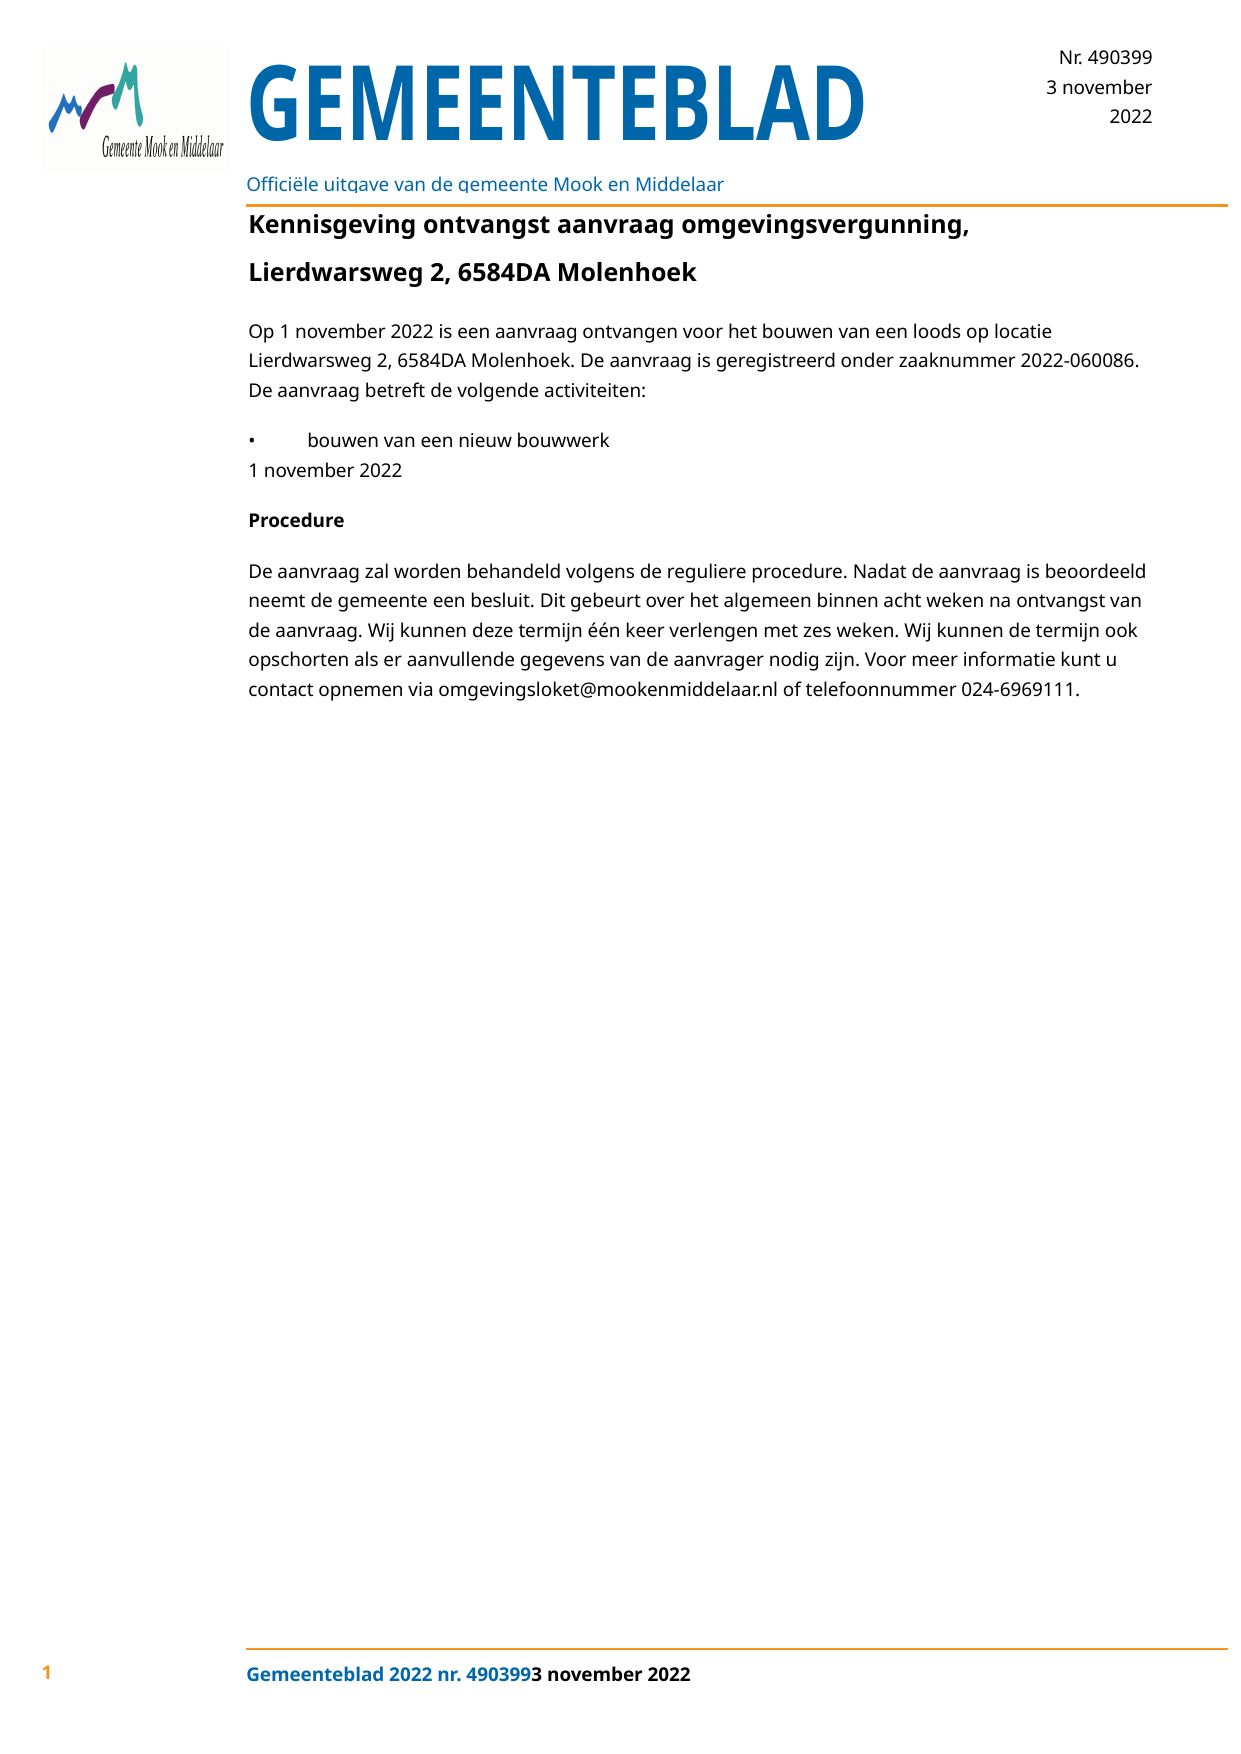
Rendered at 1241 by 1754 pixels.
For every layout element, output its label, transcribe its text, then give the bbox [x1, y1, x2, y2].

picture [41, 47, 231, 172]
list bouwen van een nieuw bouwwerk [248, 427, 1152, 453]
text Kennisgeving ontvangst aanvraag omgevingsvergunning, Lierdwarsweg 2, 6584DA Molenhoek [248, 207, 1152, 288]
text De aanvraag zal worden behandeld volgens de reguliere procedure. Nadat de aanvraag is beoordeeld neemt de gemeente een besluit. Dit gebeurt over het algemeen binnen acht weken na ontvangst van de aanvraag. Wij kunnen deze termijn één keer verlengen met zes weken. Wij kunnen de termijn ook opschorten als er aanvullende gegevens van de aanvrager nodig zijn. Voor meer informatie kunt u contact opnemen via omgevingsloket@mookenmiddelaar.nl of telefoonnummer 024-6969111. [248, 558, 1152, 702]
text Op 1 november 2022 is een aanvraag ontvangen voor het bouwen van een loods op locatie Lierdwarsweg 2, 6584DA Molenhoek. De aanvraag is geregistreerd onder zaaknummer 2022-060086. De aanvraag betreft de volgende activiteiten: [248, 318, 1152, 403]
text Procedure [248, 507, 1152, 533]
text 1 november 2022 [248, 457, 1152, 483]
